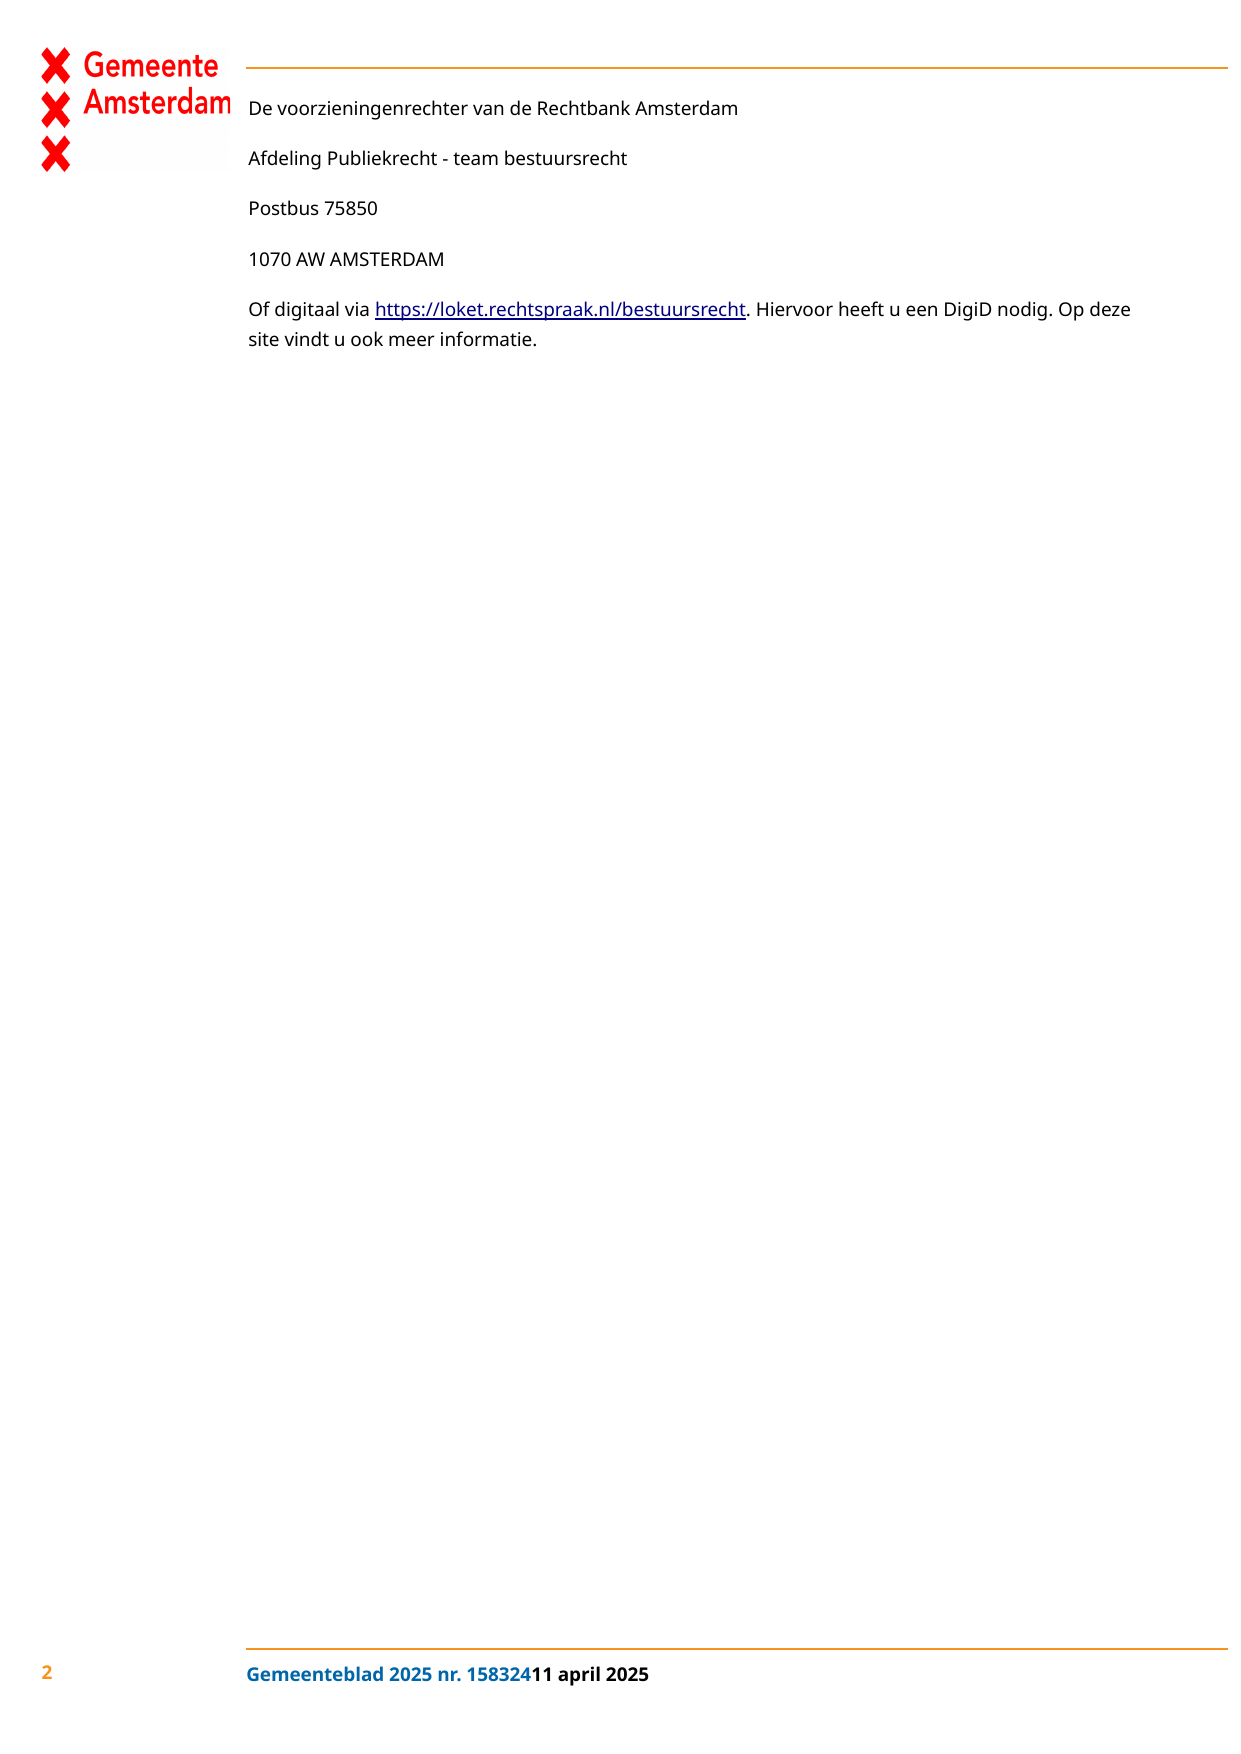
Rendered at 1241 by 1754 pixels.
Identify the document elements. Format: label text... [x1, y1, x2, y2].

text De voorzieningenrechter van de Rechtbank Amsterdam [248, 95, 1152, 121]
text Postbus 75850 [248, 196, 1152, 221]
text Afdeling Publiekrecht - team bestuursrecht [248, 145, 1152, 171]
text Of digitaal via https://loket.rechtspraak.nl/bestuursrecht. Hiervoor heeft u een DigiD nodig. Op deze site vindt u ook meer informatie. [248, 296, 1152, 352]
text 1070 AW AMSTERDAM [248, 246, 1152, 272]
picture [41, 47, 231, 172]
